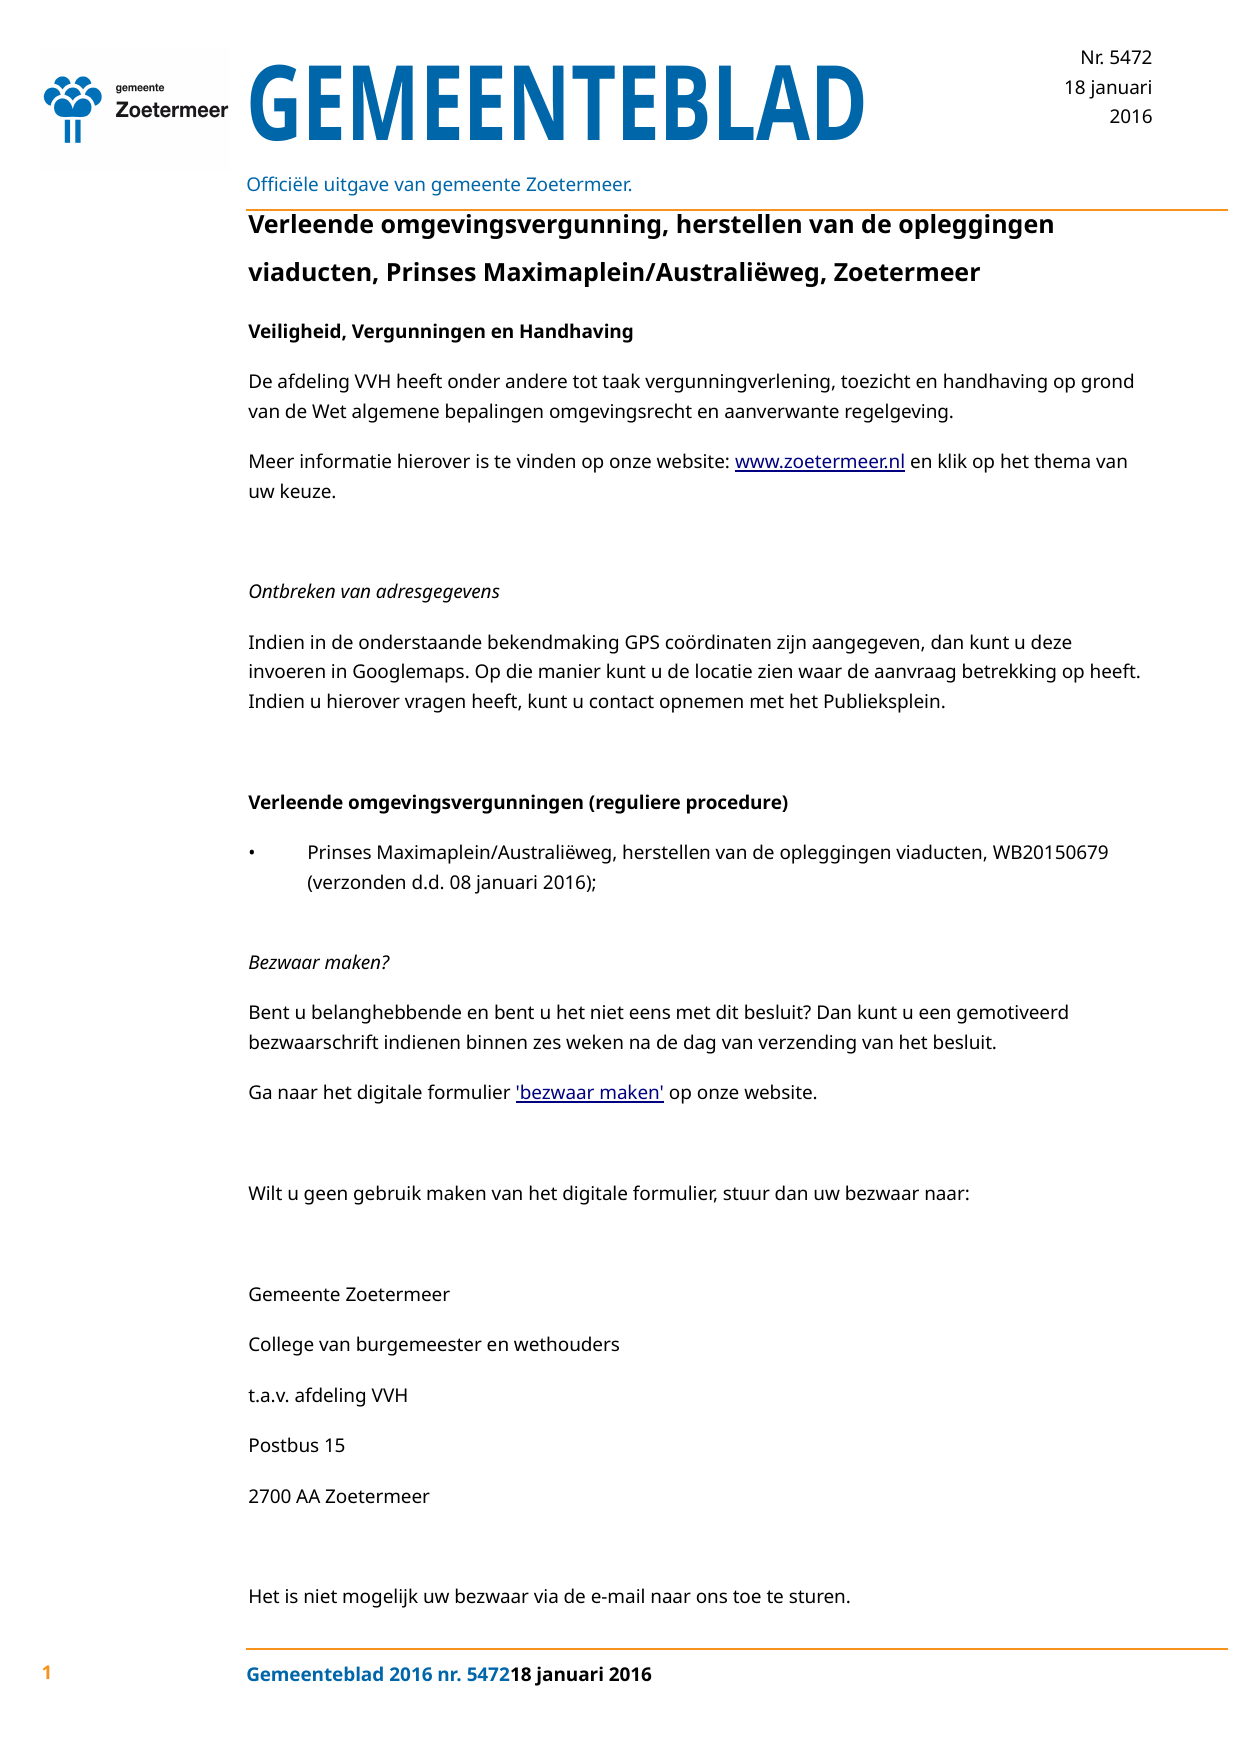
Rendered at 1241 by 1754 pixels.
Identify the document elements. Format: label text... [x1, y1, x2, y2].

text Ga naar het digitale formulier 'bezwaar maken' op onze website. [248, 1079, 1152, 1105]
text College van burgemeester en wethouders [248, 1332, 1152, 1357]
text Postbus 15 [248, 1432, 1152, 1458]
text Verleende omgevingsvergunningen (reguliere procedure) [248, 789, 1152, 815]
text 2700 AA Zoetermeer [248, 1483, 1152, 1509]
text Verleende omgevingsvergunning, herstellen van de opleggingen viaducten, Prinses Maximaplein/Australiëweg, Zoetermeer [248, 211, 1152, 288]
text Ontbreken van adresgegevens [248, 579, 1152, 604]
text Veiligheid, Vergunningen en Handhaving [248, 318, 1152, 344]
text De afdeling VVH heeft onder andere tot taak vergunningverlening, toezicht en handhaving op grond van de Wet algemene bepalingen omgevingsrecht en aanverwante regelgeving. [248, 368, 1152, 424]
text t.a.v. afdeling VVH [248, 1382, 1152, 1408]
list Prinses Maximaplein/Australiëweg, herstellen van de opleggingen viaducten, WB20150679 (verzonden d.d. 08 januari 2016); [248, 839, 1152, 895]
text Bent u belanghebbende en bent u het niet eens met dit besluit? Dan kunt u een gemotiveerd bezwaarschrift indienen binnen zes weken na de dag van verzending van het besluit. [248, 999, 1152, 1055]
text Gemeente Zoetermeer [248, 1281, 1152, 1307]
picture [41, 47, 231, 172]
text Indien in de onderstaande bekendmaking GPS coördinaten zijn aangegeven, dan kunt u deze invoeren in Googlemaps. Op die manier kunt u de locatie zien waar de aanvraag betrekking op heeft. Indien u hierover vragen heeft, kunt u contact opnemen met het Publieksplein. [248, 629, 1152, 714]
text Het is niet mogelijk uw bezwaar via de e-mail naar ons toe te sturen. [248, 1584, 1152, 1609]
text Meer informatie hierover is te vinden op onze website: www.zoetermeer.nl en klik op het thema van uw keuze. [248, 448, 1152, 504]
text Wilt u geen gebruik maken van het digitale formulier, stuur dan uw bezwaar naar: [248, 1180, 1152, 1206]
text Bezwaar maken? [248, 949, 1152, 975]
